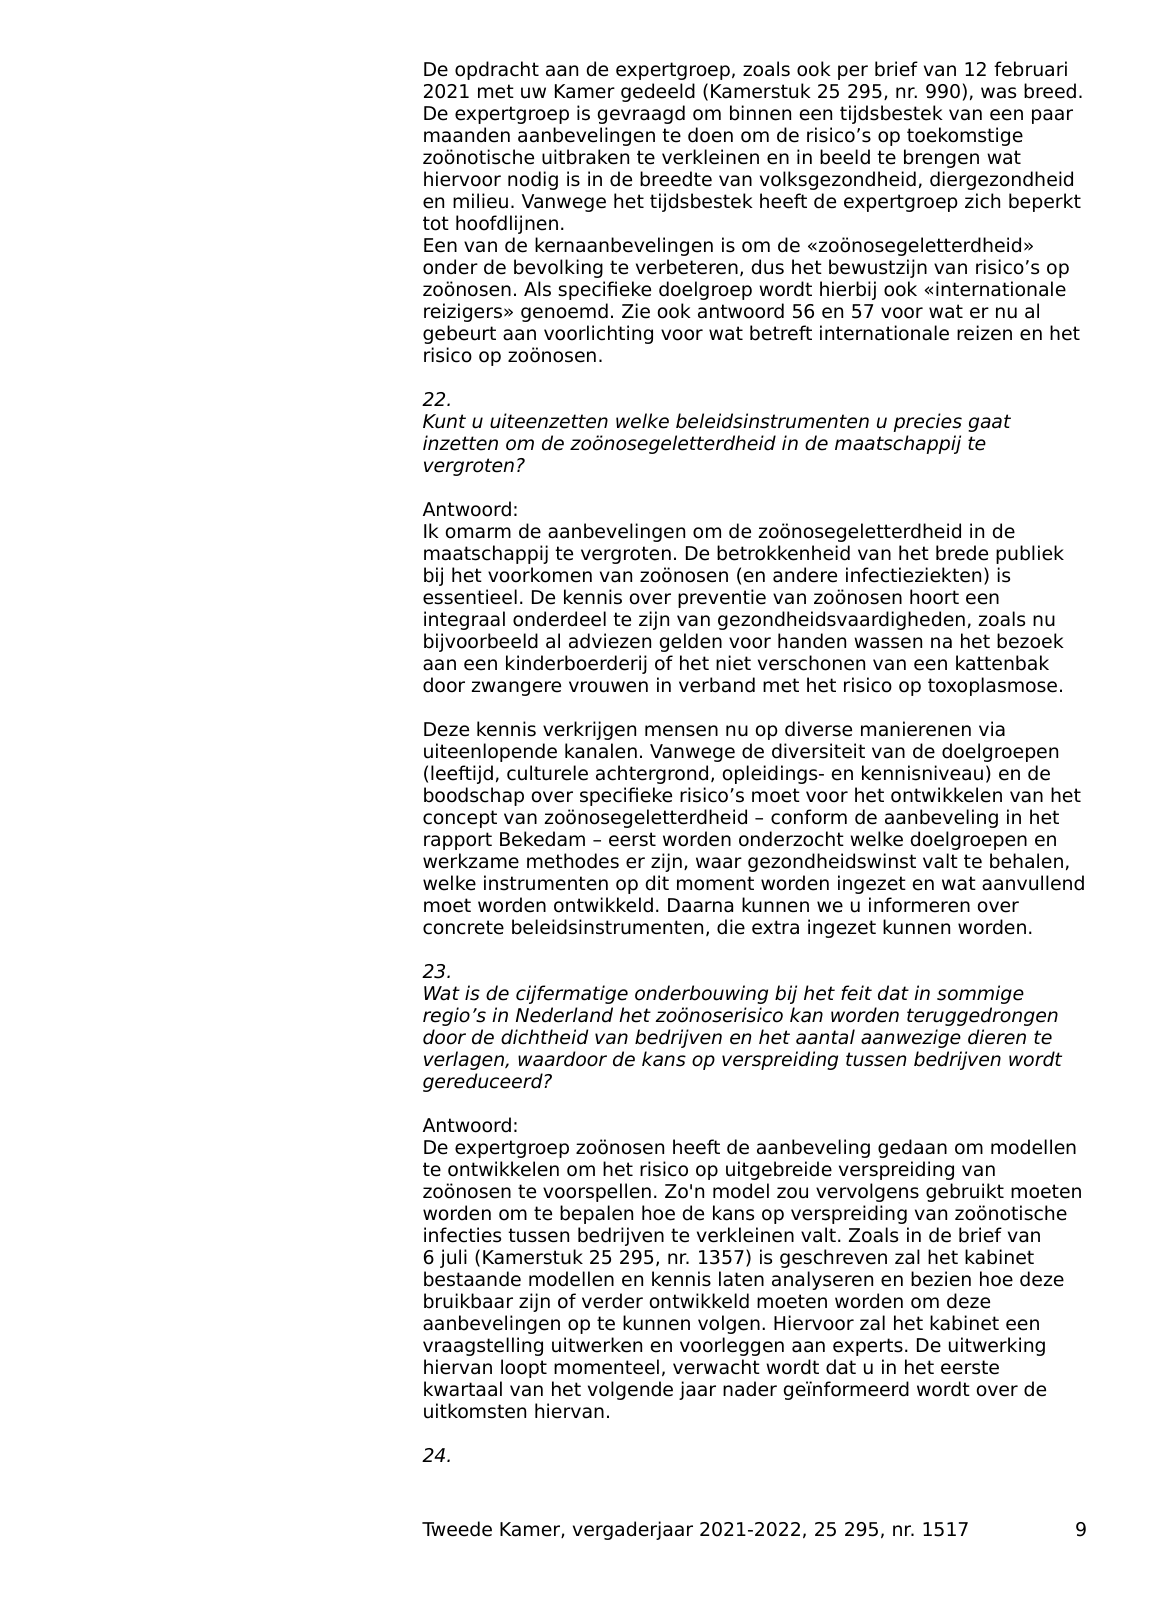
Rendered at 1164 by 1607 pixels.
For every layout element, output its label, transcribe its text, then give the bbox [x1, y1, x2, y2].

text Wat is de cijfermatige onderbouwing bij het feit dat in sommige regio’s in Nederland het zoönoserisico kan worden teruggedrongen door de dichtheid van bedrijven en het aantal aanwezige dieren te verlagen, waardoor de kans op verspreiding tussen bedrijven wordt gereduceerd? [422, 983, 1087, 1093]
text Kunt u uiteenzetten welke beleidsinstrumenten u precies gaat inzetten om de zoönosegeletterdheid in de maatschappij te vergroten? [422, 411, 1087, 477]
text De opdracht aan de expertgroep, zoals ook per brief van 12 februari 2021 met uw Kamer gedeeld (Kamerstuk 25 295, nr. 990), was breed. De expertgroep is gevraagd om binnen een tijdsbestek van een paar maanden aanbevelingen te doen om de risico’s op toekomstige zoönotische uitbraken te verkleinen en in beeld te brengen wat hiervoor nodig is in de breedte van volksgezondheid, diergezondheid en milieu. Vanwege het tijdsbestek heeft de expertgroep zich beperkt tot hoofdlijnen. [422, 59, 1087, 235]
text Ik omarm de aanbevelingen om de zoönosegeletterdheid in de maatschappij te vergroten. De betrokkenheid van het brede publiek bij het voorkomen van zoönosen (en andere infectieziekten) is essentieel. De kennis over preventie van zoönosen hoort een integraal onderdeel te zijn van gezondheidsvaardigheden, zoals nu bijvoorbeeld al adviezen gelden voor handen wassen na het bezoek aan een kinderboerderij of het niet verschonen van een kattenbak door zwangere vrouwen in verband met het risico op toxoplasmose. [422, 521, 1087, 697]
text 24. [422, 1445, 1087, 1467]
text 22. [422, 389, 1087, 411]
text Een van de kernaanbevelingen is om de «zoönosegeletterdheid» onder de bevolking te verbeteren, dus het bewustzijn van risico’s op zoönosen. Als specifieke doelgroep wordt hierbij ook «internationale reizigers» genoemd. Zie ook antwoord 56 en 57 voor wat er nu al gebeurt aan voorlichting voor wat betreft internationale reizen en het risico op zoönosen. [422, 235, 1087, 367]
text De expertgroep zoönosen heeft de aanbeveling gedaan om modellen te ontwikkelen om het risico op uitgebreide verspreiding van zoönosen te voorspellen. Zo'n model zou vervolgens gebruikt moeten worden om te bepalen hoe de kans op verspreiding van zoönotische infecties tussen bedrijven te verkleinen valt. Zoals in de brief van 6 juli (Kamerstuk 25 295, nr. 1357) is geschreven zal het kabinet bestaande modellen en kennis laten analyseren en bezien hoe deze bruikbaar zijn of verder ontwikkeld moeten worden om deze aanbevelingen op te kunnen volgen. Hiervoor zal het kabinet een vraagstelling uitwerken en voorleggen aan experts. De uitwerking hiervan loopt momenteel, verwacht wordt dat u in het eerste kwartaal van het volgende jaar nader geïnformeerd wordt over de uitkomsten hiervan. [422, 1137, 1087, 1423]
text Antwoord: [422, 1115, 1087, 1137]
text Deze kennis verkrijgen mensen nu op diverse manierenen via uiteenlopende kanalen. Vanwege de diversiteit van de doelgroepen (leeftijd, culturele achtergrond, opleidings- en kennisniveau) en de boodschap over specifieke risico’s moet voor het ontwikkelen van het concept van zoönosegeletterdheid – conform de aanbeveling in het rapport Bekedam – eerst worden onderzocht welke doelgroepen en werkzame methodes er zijn, waar gezondheidswinst valt te behalen, welke instrumenten op dit moment worden ingezet en wat aanvullend moet worden ontwikkeld. Daarna kunnen we u informeren over concrete beleidsinstrumenten, die extra ingezet kunnen worden. [422, 719, 1087, 939]
text Antwoord: [422, 499, 1087, 521]
text 23. [422, 961, 1087, 983]
